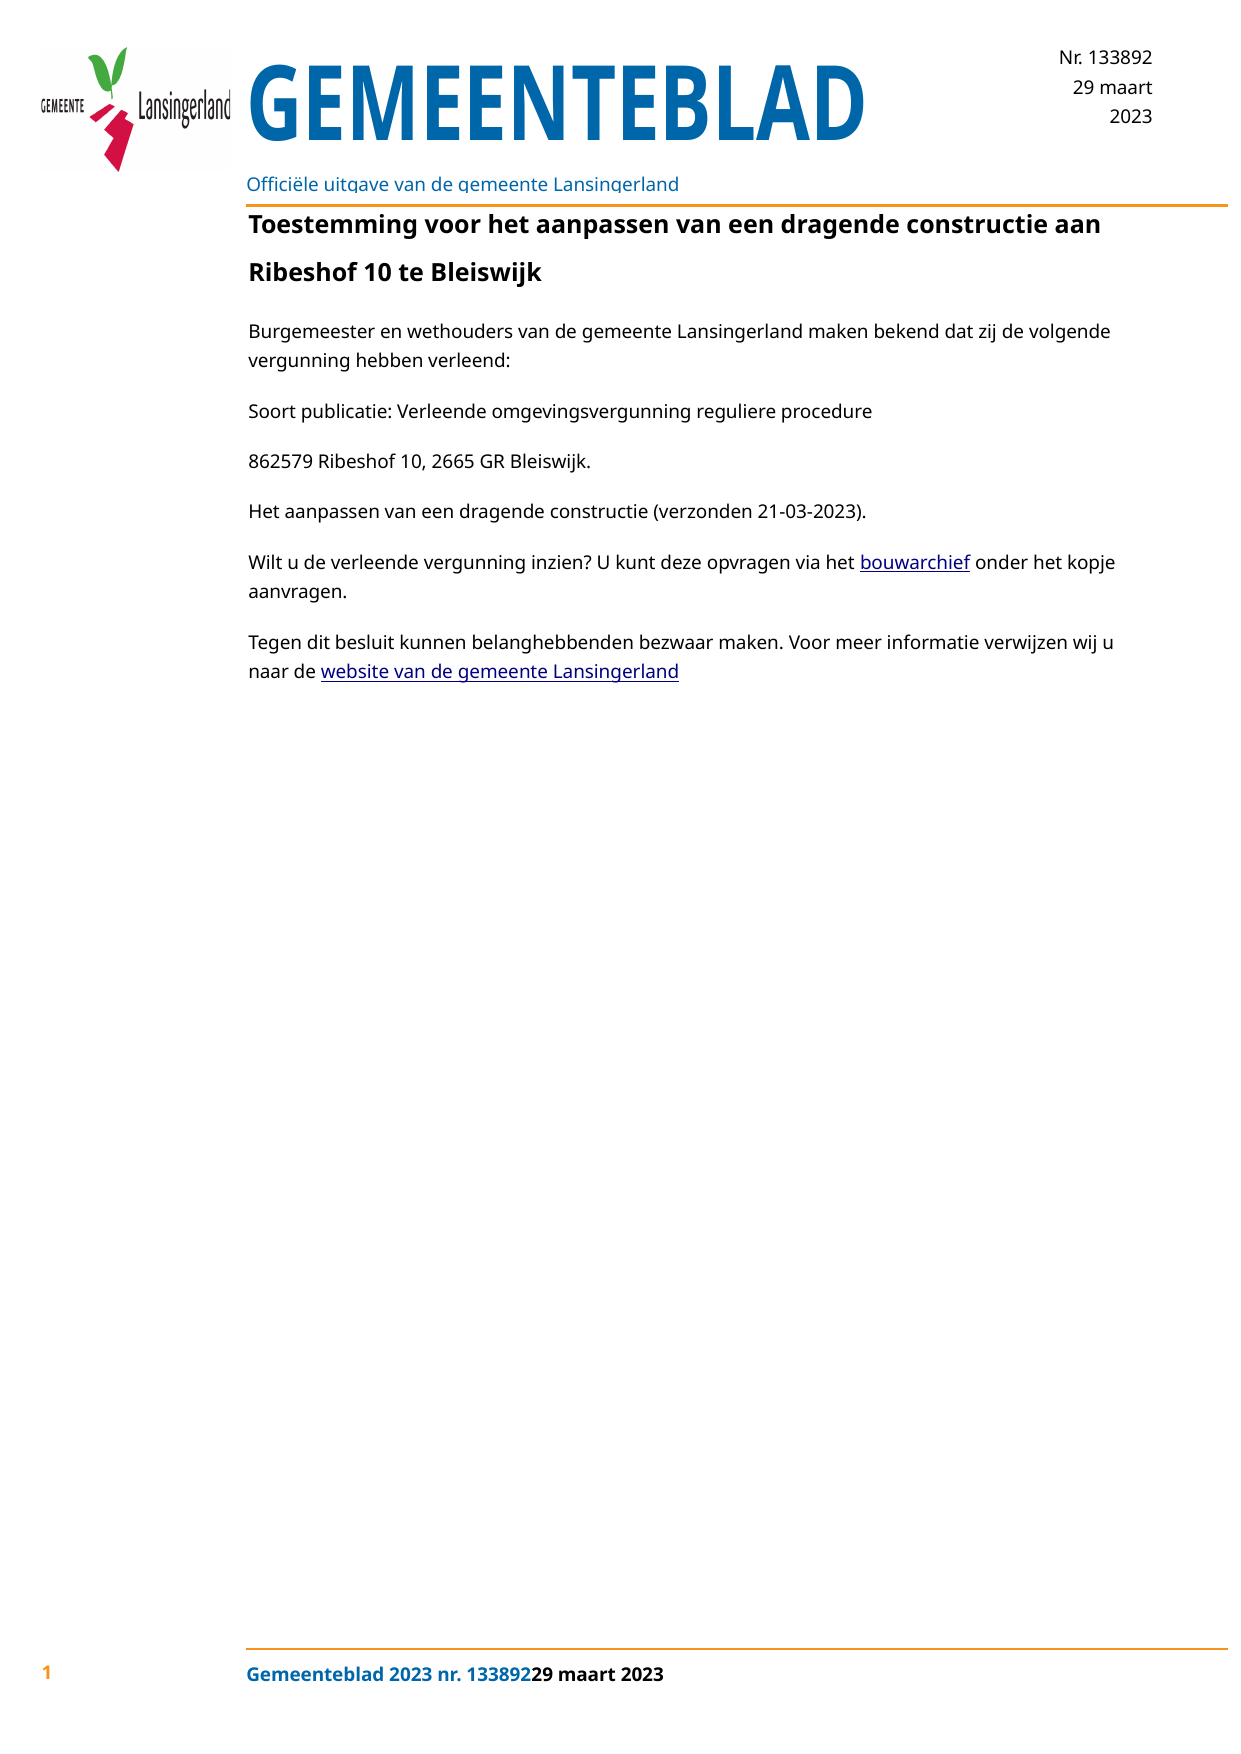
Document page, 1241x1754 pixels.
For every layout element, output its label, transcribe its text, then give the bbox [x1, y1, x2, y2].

text Het aanpassen van een dragende constructie (verzonden 21-03-2023). [248, 499, 1152, 524]
text 862579 Ribeshof 10, 2665 GR Bleiswijk. [248, 448, 1152, 474]
picture [41, 47, 231, 172]
text Soort publicatie: Verleende omgevingsvergunning reguliere procedure [248, 398, 1152, 424]
text Burgemeester en wethouders van de gemeente Lansingerland maken bekend dat zij de volgende vergunning hebben verleend: [248, 318, 1152, 373]
text Toestemming voor het aanpassen van een dragende constructie aan Ribeshof 10 te Bleiswijk [248, 207, 1152, 288]
text Tegen dit besluit kunnen belanghebbenden bezwaar maken. Voor meer informatie verwijzen wij u naar de website van de gemeente Lansingerland [248, 629, 1152, 684]
text Wilt u de verleende vergunning inzien? U kunt deze opvragen via het bouwarchief onder het kopje aanvragen. [248, 549, 1152, 604]
